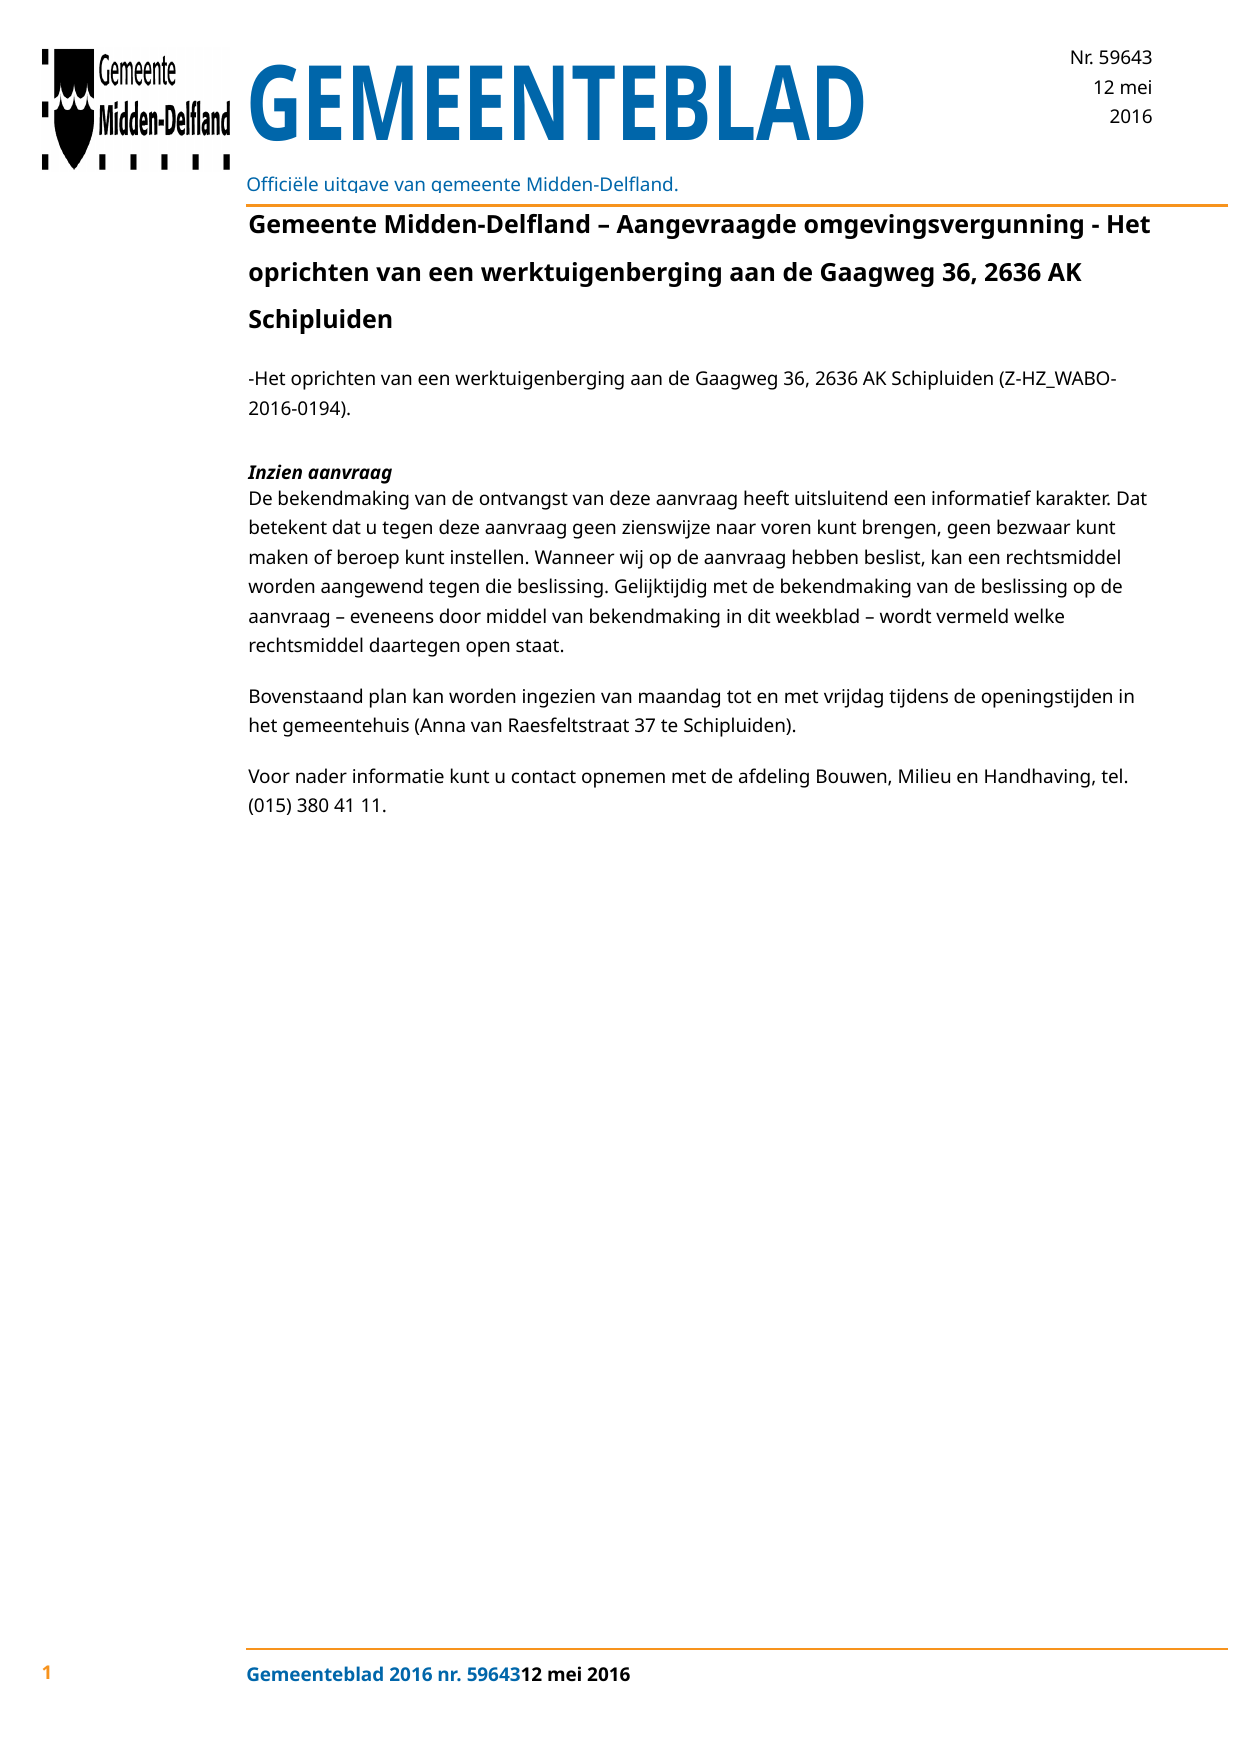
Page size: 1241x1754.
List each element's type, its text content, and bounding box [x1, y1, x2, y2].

text Voor nader informatie kunt u contact opnemen met de afdeling Bouwen, Milieu en Handhaving, tel. (015) 380 41 11. [248, 763, 1152, 818]
text -Het oprichten van een werktuigenberging aan de Gaagweg 36, 2636 AK Schipluiden (Z-HZ_WABO-2016-0194). [248, 366, 1152, 421]
text Bovenstaand plan kan worden ingezien van maandag tot en met vrijdag tijdens de openingstijden in het gemeentehuis (Anna van Raesfeltstraat 37 te Schipluiden). [248, 683, 1152, 738]
text Gemeente Midden-Delfland – Aangevraagde omgevingsvergunning - Het oprichten van een werktuigenberging aan de Gaagweg 36, 2636 AK Schipluiden [248, 207, 1152, 336]
picture [41, 47, 231, 172]
text De bekendmaking van de ontvangst van deze aanvraag heeft uitsluitend een informatief karakter. Dat betekent dat u tegen deze aanvraag geen zienswijze naar voren kunt brengen, geen bezwaar kunt maken of beroep kunt instellen. Wanneer wij op de aanvraag hebben beslist, kan een rechtsmiddel worden aangewend tegen die beslissing. Gelijktijdig met de bekendmaking van de beslissing op de aanvraag – eveneens door middel van bekendmaking in dit weekblad – wordt vermeld welke rechtsmiddel daartegen open staat. [248, 485, 1152, 658]
text Inzien aanvraag [248, 459, 1152, 485]
